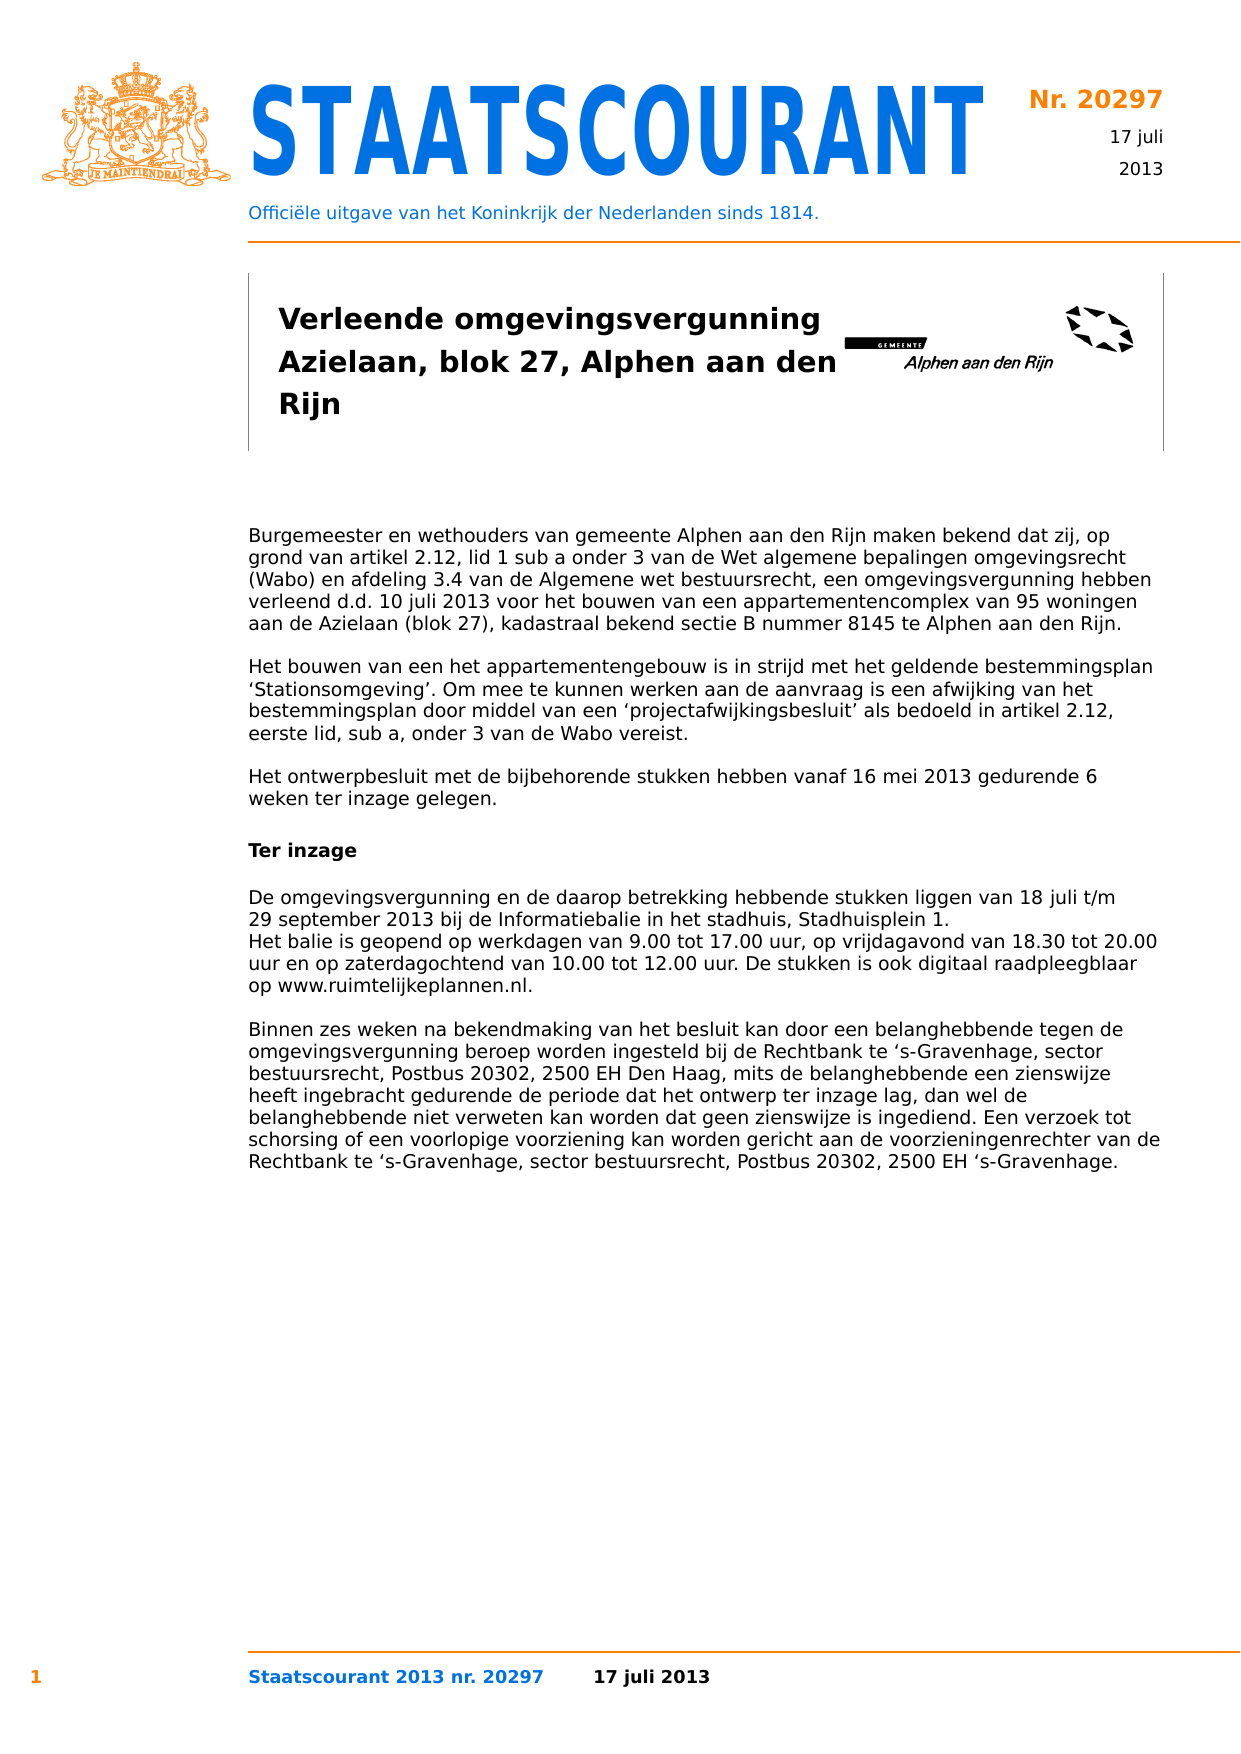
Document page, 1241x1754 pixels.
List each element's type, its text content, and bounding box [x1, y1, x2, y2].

text Het bouwen van een het appartementengebouw is in strijd met het geldende bestemmingsplan ‘Stationsomgeving’. Om mee te kunnen werken aan de aanvraag is een afwijking van het bestemmingsplan door middel van een ‘projectafwijkingsbesluit’ als bedoeld in artikel 2.12, eerste lid, sub a, onder 3 van de Wabo vereist. [248, 656, 1163, 744]
text Binnen zes weken na bekendmaking van het besluit kan door een belanghebbende tegen de omgevingsvergunning beroep worden ingesteld bij de Rechtbank te ‘s-Gravenhage, sector bestuursrecht, Postbus 20302, 2500 EH Den Haag, mits de belanghebbende een zienswijze heeft ingebracht gedurende de periode dat het ontwerp ter inzage lag, dan wel de belanghebbende niet verweten kan worden dat geen zienswijze is ingediend. Een verzoek tot schorsing of een voorlopige voorziening kan worden gericht aan de voorzieningenrechter van de Rechtbank te ‘s-Gravenhage, sector bestuursrecht, Postbus 20302, 2500 EH ‘s-Gravenhage. [248, 1019, 1163, 1173]
text De omgevingsvergunning en de daarop betrekking hebbende stukken liggen van 18 juli t/m 29 september 2013 bij de Informatiebalie in het stadhuis, Stadhuisplein 1. [248, 887, 1163, 931]
text Burgemeester en wethouders van gemeente Alphen aan den Rijn maken bekend dat zij, op grond van artikel 2.12, lid 1 sub a onder 3 van de Wet algemene bepalingen omgevingsrecht (Wabo) en afdeling 3.4 van de Algemene wet bestuursrecht, een omgevingsvergunning hebben verleend d.d. 10 juli 2013 voor het bouwen van een appartementencomplex van 95 woningen aan de Azielaan (blok 27), kadastraal bekend sectie B nummer 8145 te Alphen aan den Rijn. [248, 525, 1163, 634]
table_cell Officiële uitgave van het Koninkrijk der Nederlanden sinds 1814. [248, 203, 1240, 241]
subtitle Ter inzage [248, 840, 1163, 862]
table_header STAATSCOURANT [248, 62, 998, 203]
picture [41, 62, 231, 186]
table_header Nr. 20297 [998, 62, 1240, 121]
text Het ontwerpbesluit met de bijbehorende stukken hebben vanaf 16 mei 2013 gedurende 6 weken ter inzage gelegen. [248, 766, 1163, 810]
table_cell 2013 [998, 153, 1240, 203]
text Het balie is geopend op werkdagen van 9.00 tot 17.00 uur, op vrijdagavond van 18.30 tot 20.00 uur en op zaterdagochtend van 10.00 tot 12.00 uur. De stukken is ook digitaal raadpleegblaar op www.ruimtelijkeplannen.nl. [248, 931, 1163, 997]
table_cell 17 juli [998, 121, 1240, 153]
table_header [25, 62, 248, 241]
subtitle Verleende omgevingsvergunning Azielaan, blok 27, Alphen aan den Rijn [249, 273, 1163, 451]
picture [844, 302, 1134, 374]
